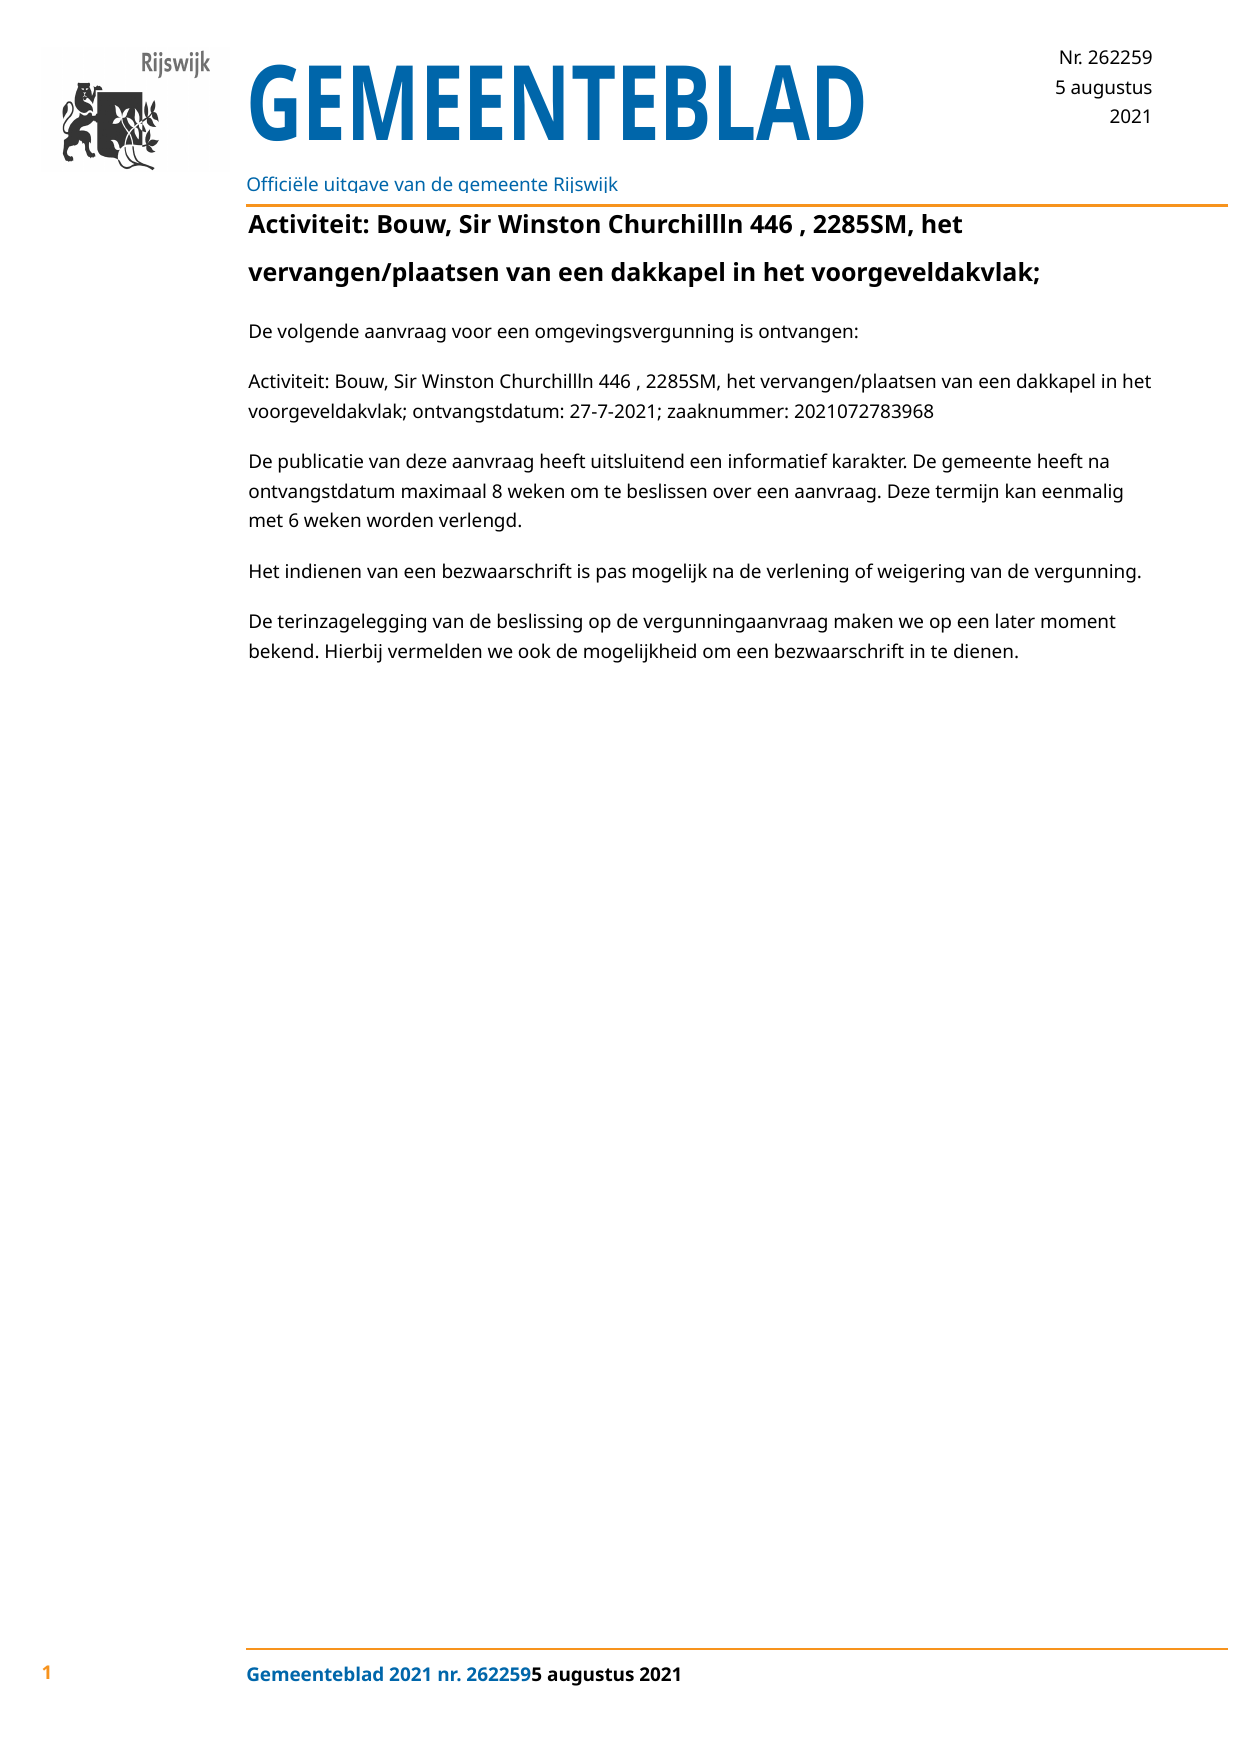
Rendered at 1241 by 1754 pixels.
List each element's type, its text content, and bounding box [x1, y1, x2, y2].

text Activiteit: Bouw, Sir Winston Churchillln 446 , 2285SM, het vervangen/plaatsen van een dakkapel in het voorgeveldakvlak; [248, 207, 1152, 288]
picture [41, 47, 231, 172]
text Het indienen van een bezwaarschrift is pas mogelijk na de verlening of weigering van de vergunning. [248, 558, 1152, 584]
text De terinzagelegging van de beslissing op de vergunningaanvraag maken we op een later moment bekend. Hierbij vermelden we ook de mogelijkheid om een bezwaarschrift in te dienen. [248, 608, 1152, 664]
text De volgende aanvraag voor een omgevingsvergunning is ontvangen: [248, 318, 1152, 344]
text Activiteit: Bouw, Sir Winston Churchillln 446 , 2285SM, het vervangen/plaatsen van een dakkapel in het voorgeveldakvlak; ontvangstdatum: 27-7-2021; zaaknummer: 2021072783968 [248, 368, 1152, 424]
text De publicatie van deze aanvraag heeft uitsluitend een informatief karakter. De gemeente heeft na ontvangstdatum maximaal 8 weken om te beslissen over een aanvraag. Deze termijn kan eenmalig met 6 weken worden verlengd. [248, 448, 1152, 533]
